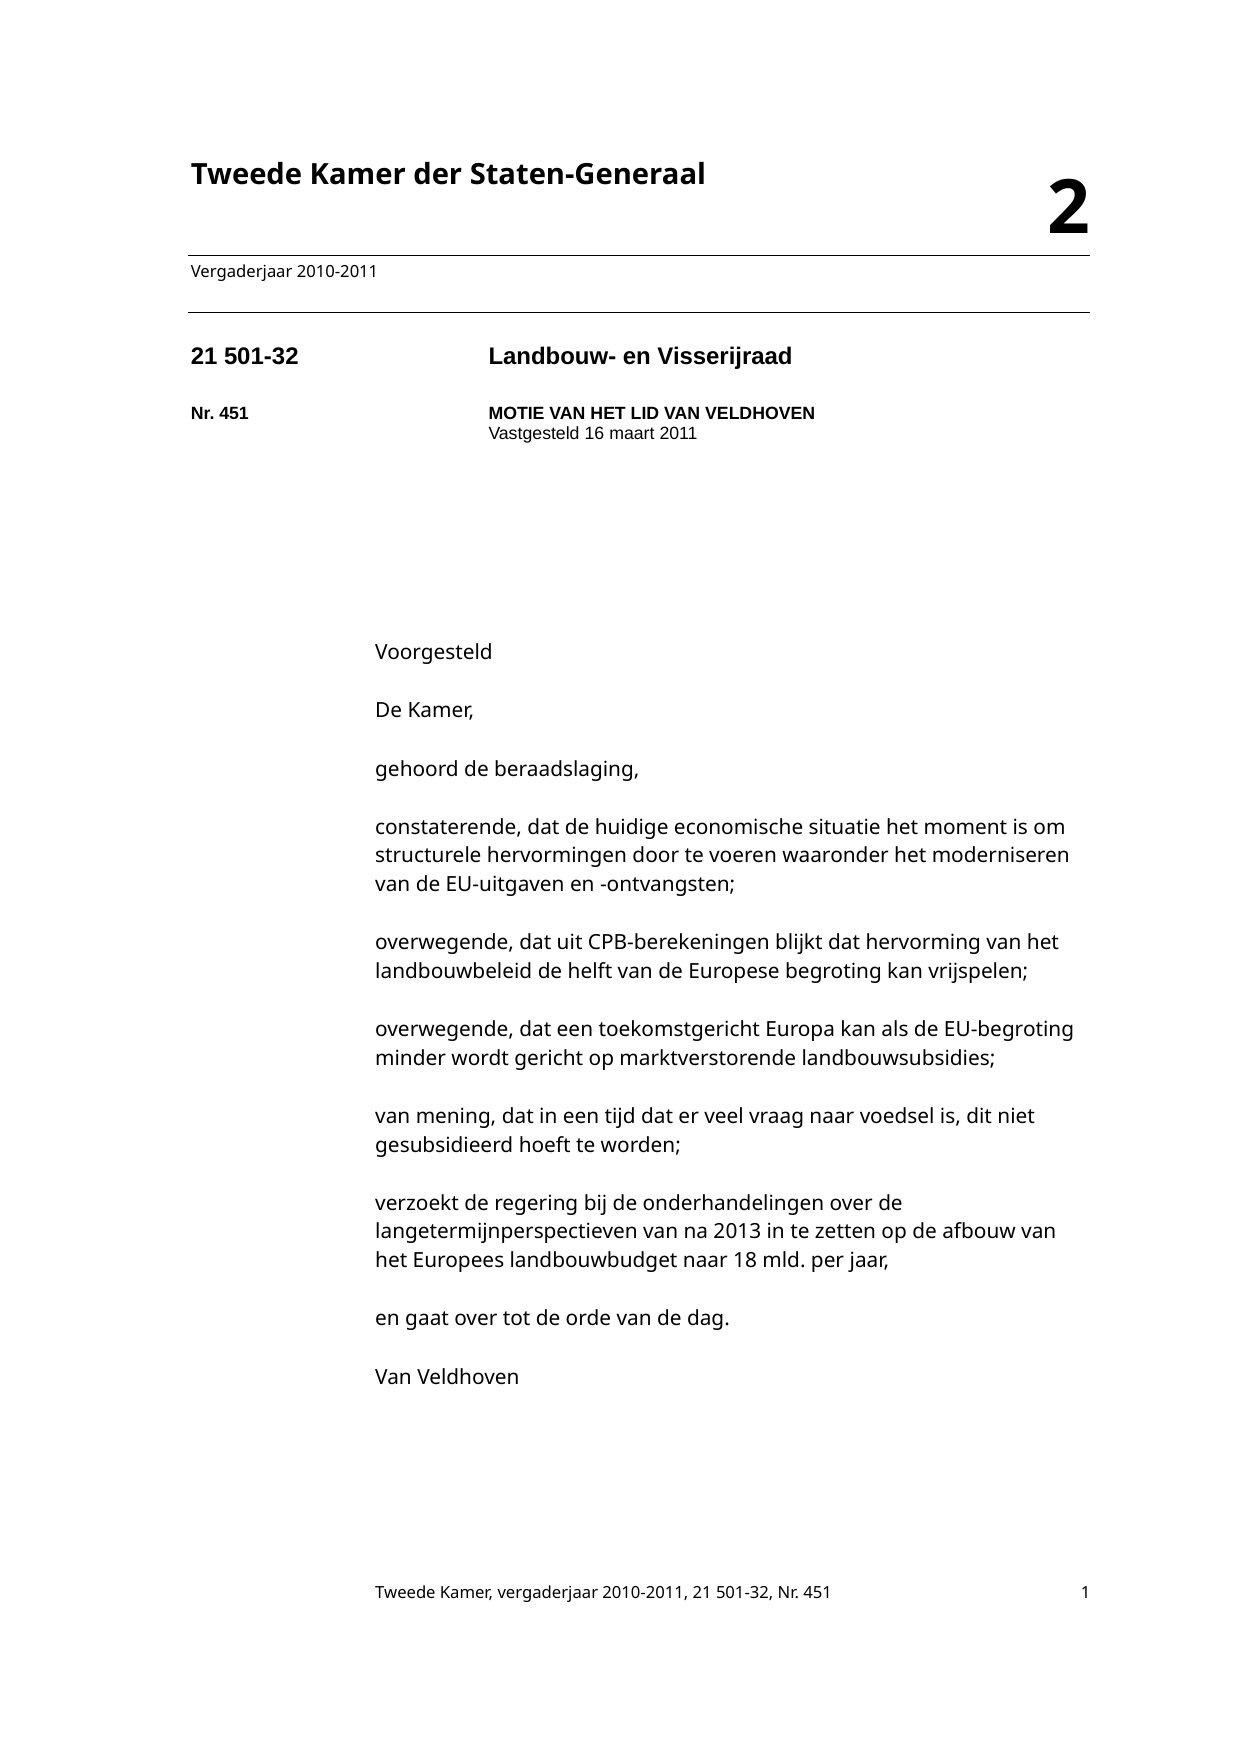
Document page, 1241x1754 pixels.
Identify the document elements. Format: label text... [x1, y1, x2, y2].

text en gaat over tot de orde van de dag. [375, 1303, 1090, 1332]
table_cell Landbouw- en Visserijraad [485, 339, 1090, 399]
text constaterende, dat de huidige economische situatie het moment is om structurele hervormingen door te voeren waaronder het moderniseren van de EU-uitgaven en -ontvangsten; [375, 812, 1090, 897]
table_cell [188, 313, 485, 339]
table_cell Nr. 451 [188, 399, 485, 518]
text gehoord de beraadslaging, [375, 754, 1090, 782]
text Voorgesteld [375, 637, 1090, 665]
text Van Veldhoven [375, 1362, 1090, 1390]
text overwegende, dat uit CPB-berekeningen blijkt dat hervorming van het landbouwbeleid de helft van de Europese begroting kan vrijspelen; [375, 927, 1090, 984]
table_cell [485, 256, 1090, 312]
text van mening, dat in een tijd dat er veel vraag naar voedsel is, dit niet gesubsidieerd hoeft te worden; [375, 1101, 1090, 1158]
table_cell [485, 313, 1090, 339]
table_cell 21 501-32 [188, 339, 485, 399]
table_header 2 [910, 150, 1090, 255]
text overwegende, dat een toekomstgericht Europa kan als de EU-begroting minder wordt gericht op marktverstorende landbouwsubsidies; [375, 1014, 1090, 1071]
text verzoekt de regering bij de onderhandelingen over de langetermijnperspectieven van na 2013 in te zetten op de afbouw van het Europees landbouwbudget naar 18 mld. per jaar, [375, 1188, 1090, 1273]
table_header Tweede Kamer der Staten-Generaal [188, 150, 909, 255]
table_cell MOTIE VAN HET LID VAN VELDHOVEN Vastgesteld 16 maart 2011 [485, 399, 1090, 518]
text De Kamer, [375, 695, 1090, 724]
table_cell Vergaderjaar 2010-2011 [188, 256, 485, 312]
